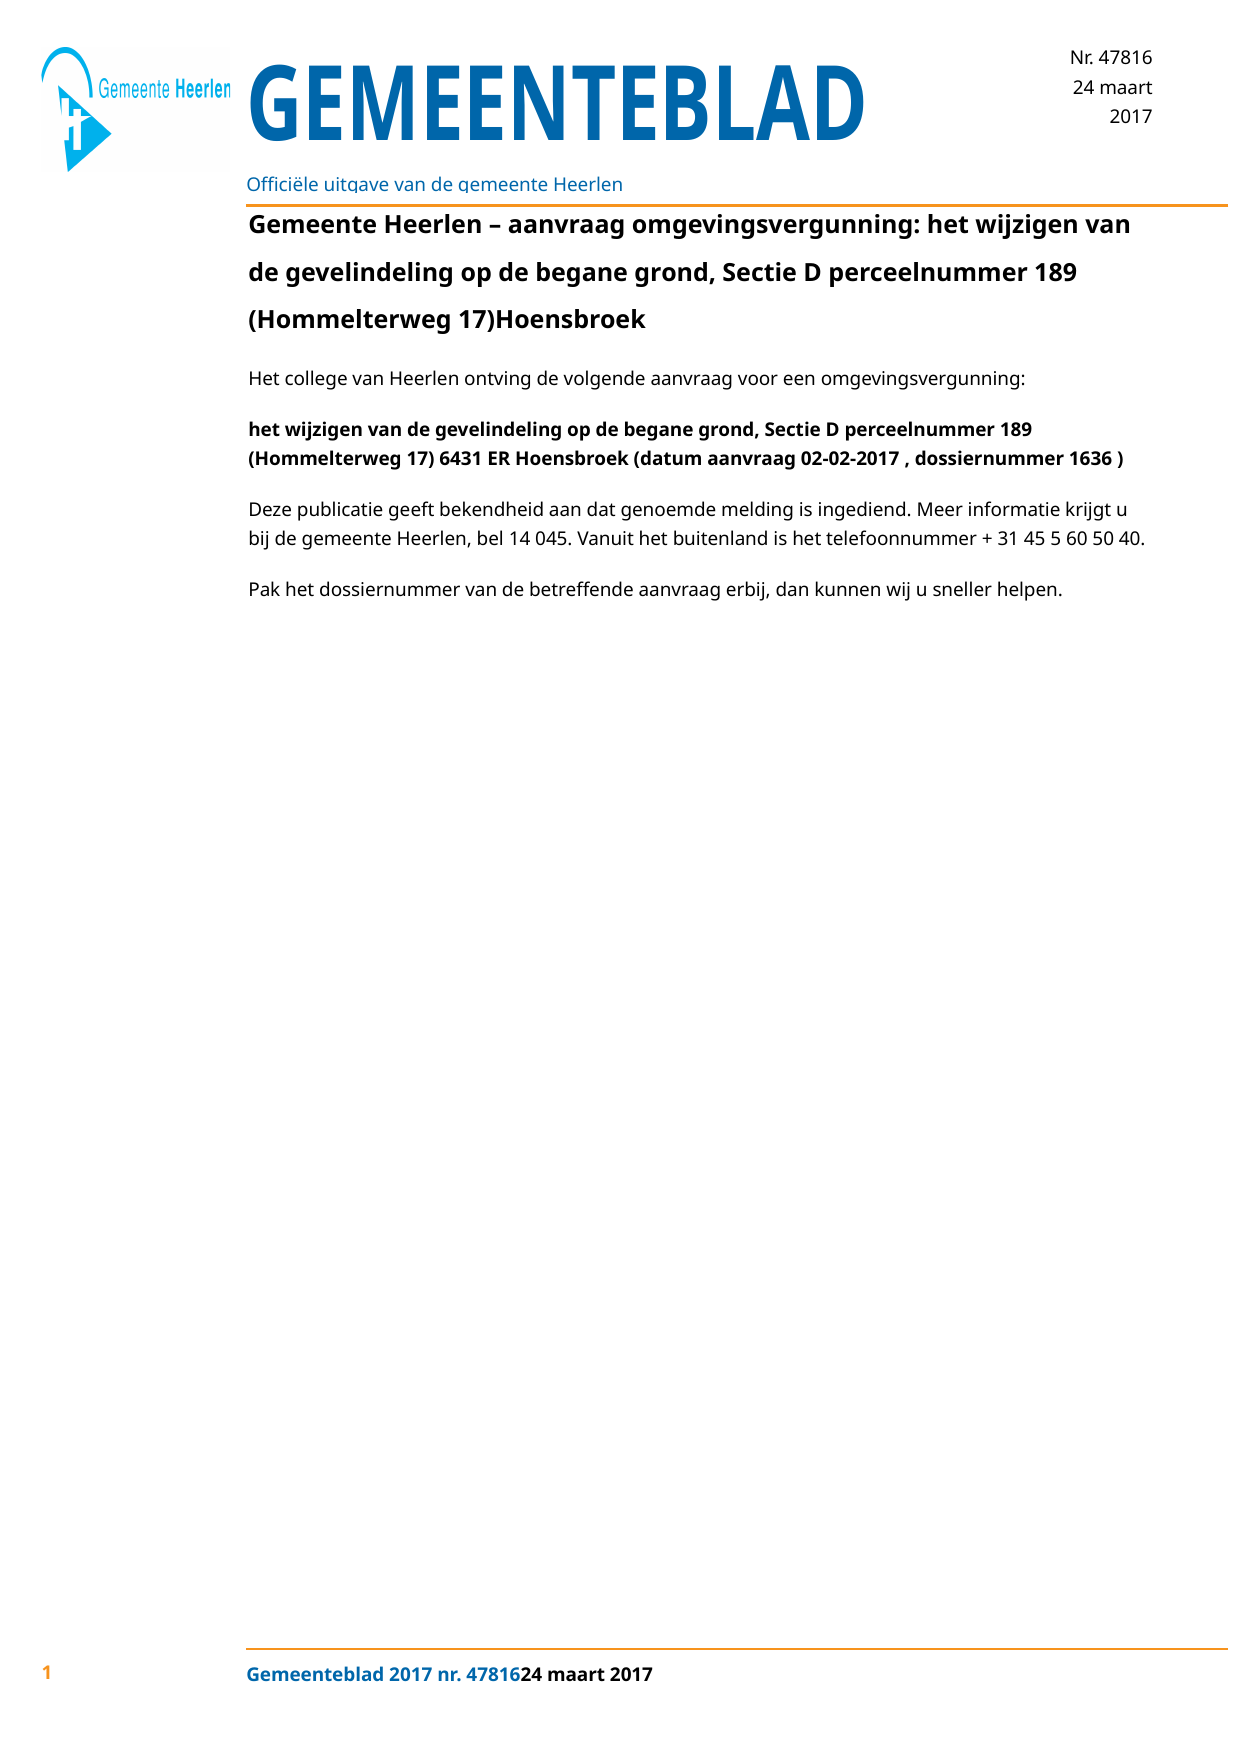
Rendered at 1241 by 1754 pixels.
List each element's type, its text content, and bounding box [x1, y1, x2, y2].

picture [41, 47, 231, 172]
text Het college van Heerlen ontving de volgende aanvraag voor een omgevingsvergunning: [248, 366, 1152, 391]
picture [41, 47, 58, 70]
text het wijzigen van de gevelindeling op de begane grond, Sectie D perceelnummer 189 (Hommelterweg 17) 6431 ER Hoensbroek (datum aanvraag 02-02-2017 , dossiernummer 1636 ) [248, 416, 1152, 471]
text Gemeente Heerlen – aanvraag omgevingsvergunning: het wijzigen van de gevelindeling op de begane grond, Sectie D perceelnummer 189 (Hommelterweg 17)Hoensbroek [248, 207, 1152, 336]
text Deze publicatie geeft bekendheid aan dat genoemde melding is ingediend. Meer informatie krijgt u bij de gemeente Heerlen, bel 14 045. Vanuit het buitenland is het telefoonnummer + 31 45 5 60 50 40. [248, 496, 1152, 551]
text Pak het dossiernummer van de betreffende aanvraag erbij, dan kunnen wij u sneller helpen. [248, 576, 1152, 602]
